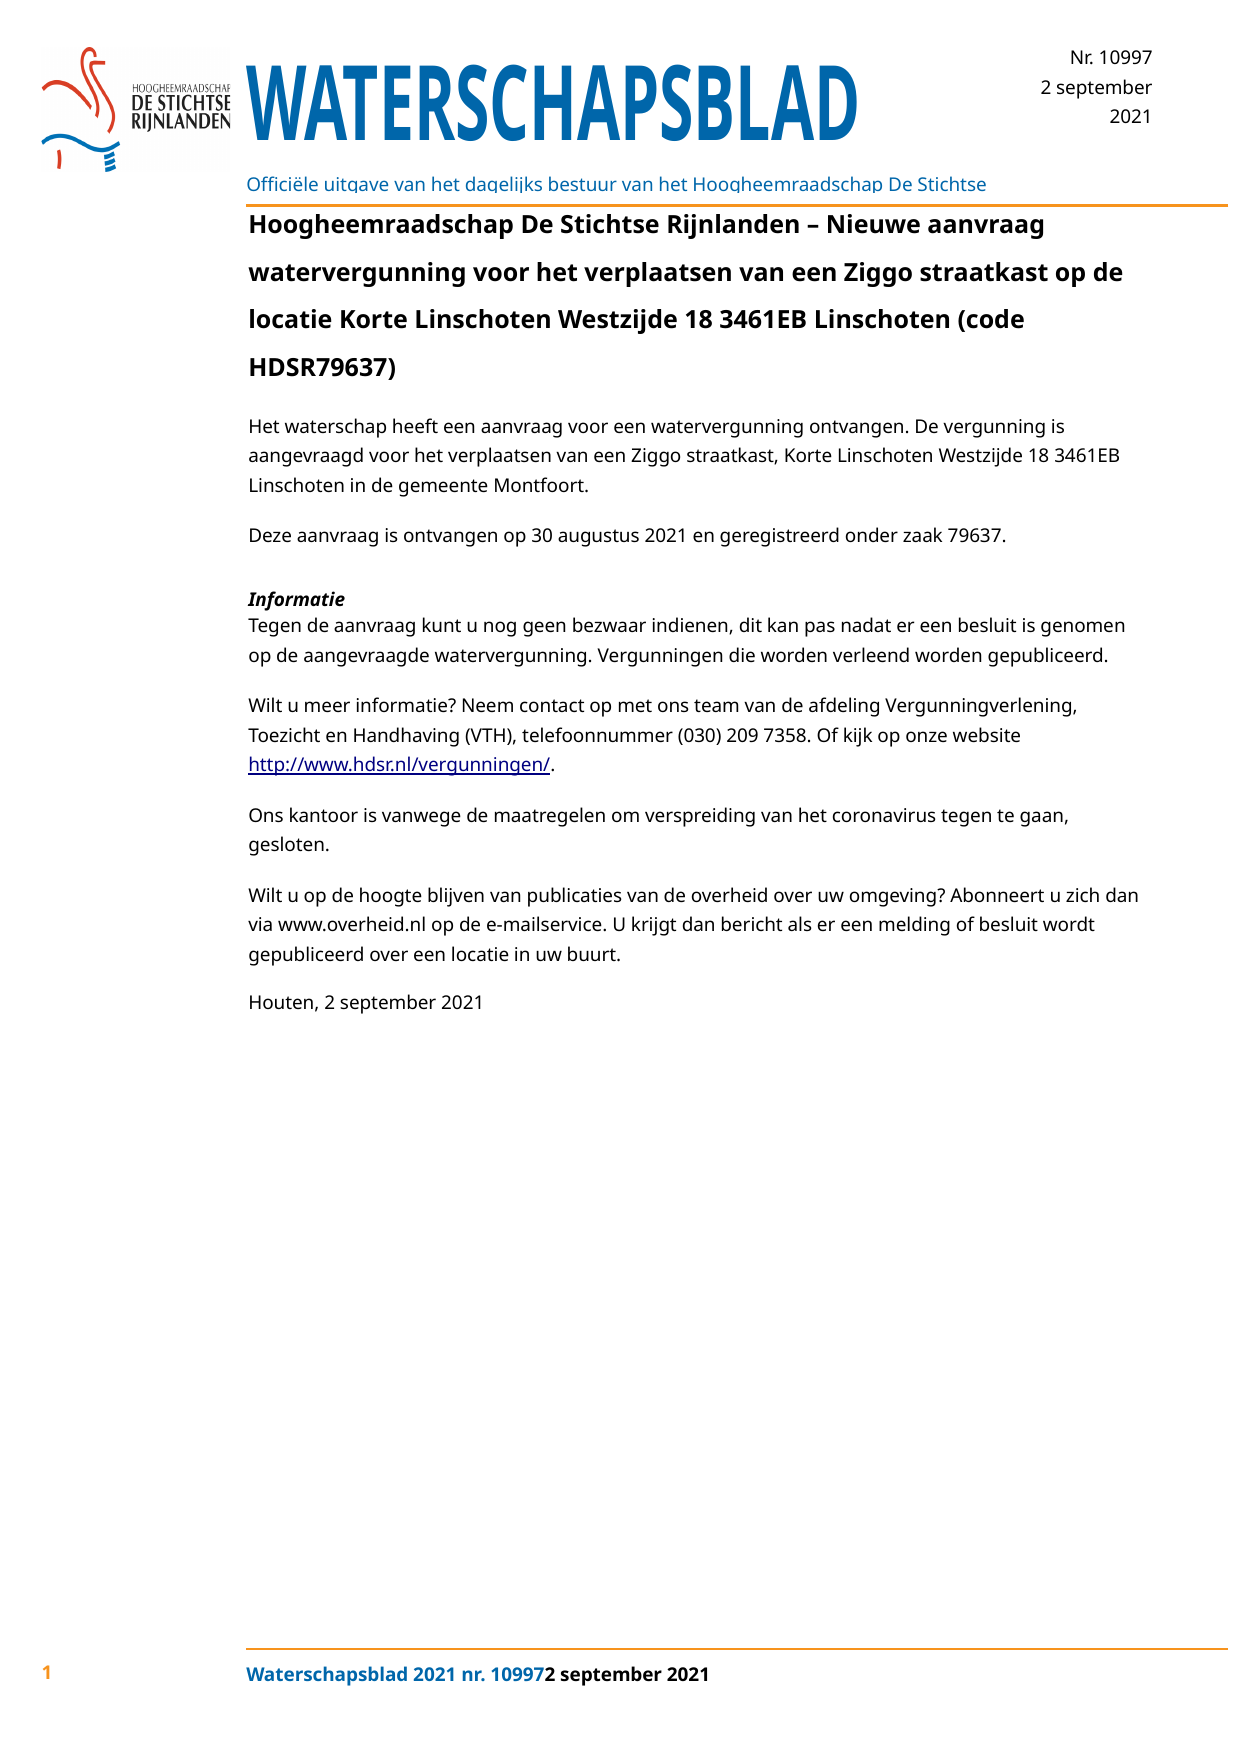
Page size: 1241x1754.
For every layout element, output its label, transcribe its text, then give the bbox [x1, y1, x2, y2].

text Hoogheemraadschap De Stichtse Rijnlanden – Nieuwe aanvraag watervergunning voor het verplaatsen van een Ziggo straatkast op de locatie Korte Linschoten Westzijde 18 3461EB Linschoten (code HDSR79637) [248, 207, 1152, 384]
text Wilt u op de hoogte blijven van publicaties van de overheid over uw omgeving? Abonneert u zich dan via www.overheid.nl op de e-mailservice. U krijgt dan bericht als er een melding of besluit wordt gepubliceerd over een locatie in uw buurt. [248, 882, 1152, 967]
text Ons kantoor is vanwege de maatregelen om verspreiding van het coronavirus tegen te gaan, gesloten. [248, 802, 1152, 857]
text Het waterschap heeft een aanvraag voor een watervergunning ontvangen. De vergunning is aangevraagd voor het verplaatsen van een Ziggo straatkast, Korte Linschoten Westzijde 18 3461EB Linschoten in de gemeente Montfoort. [248, 413, 1152, 498]
text Tegen de aanvraag kunt u nog geen bezwaar indienen, dit kan pas nadat er een besluit is genomen op de aangevraagde watervergunning. Vergunningen die worden verleend worden gepubliceerd. [248, 612, 1152, 668]
text Houten, 2 september 2021 [248, 989, 1152, 1015]
picture [41, 47, 231, 172]
text Deze aanvraag is ontvangen op 30 augustus 2021 en geregistreerd onder zaak 79637. [248, 523, 1152, 548]
text Wilt u meer informatie? Neem contact op met ons team van de afdeling Vergunningverlening, Toezicht en Handhaving (VTH), telefoonnummer (030) 209 7358. Of kijk op onze website http://www.hdsr.nl/vergunningen/. [248, 692, 1152, 777]
text Informatie [248, 587, 1152, 612]
